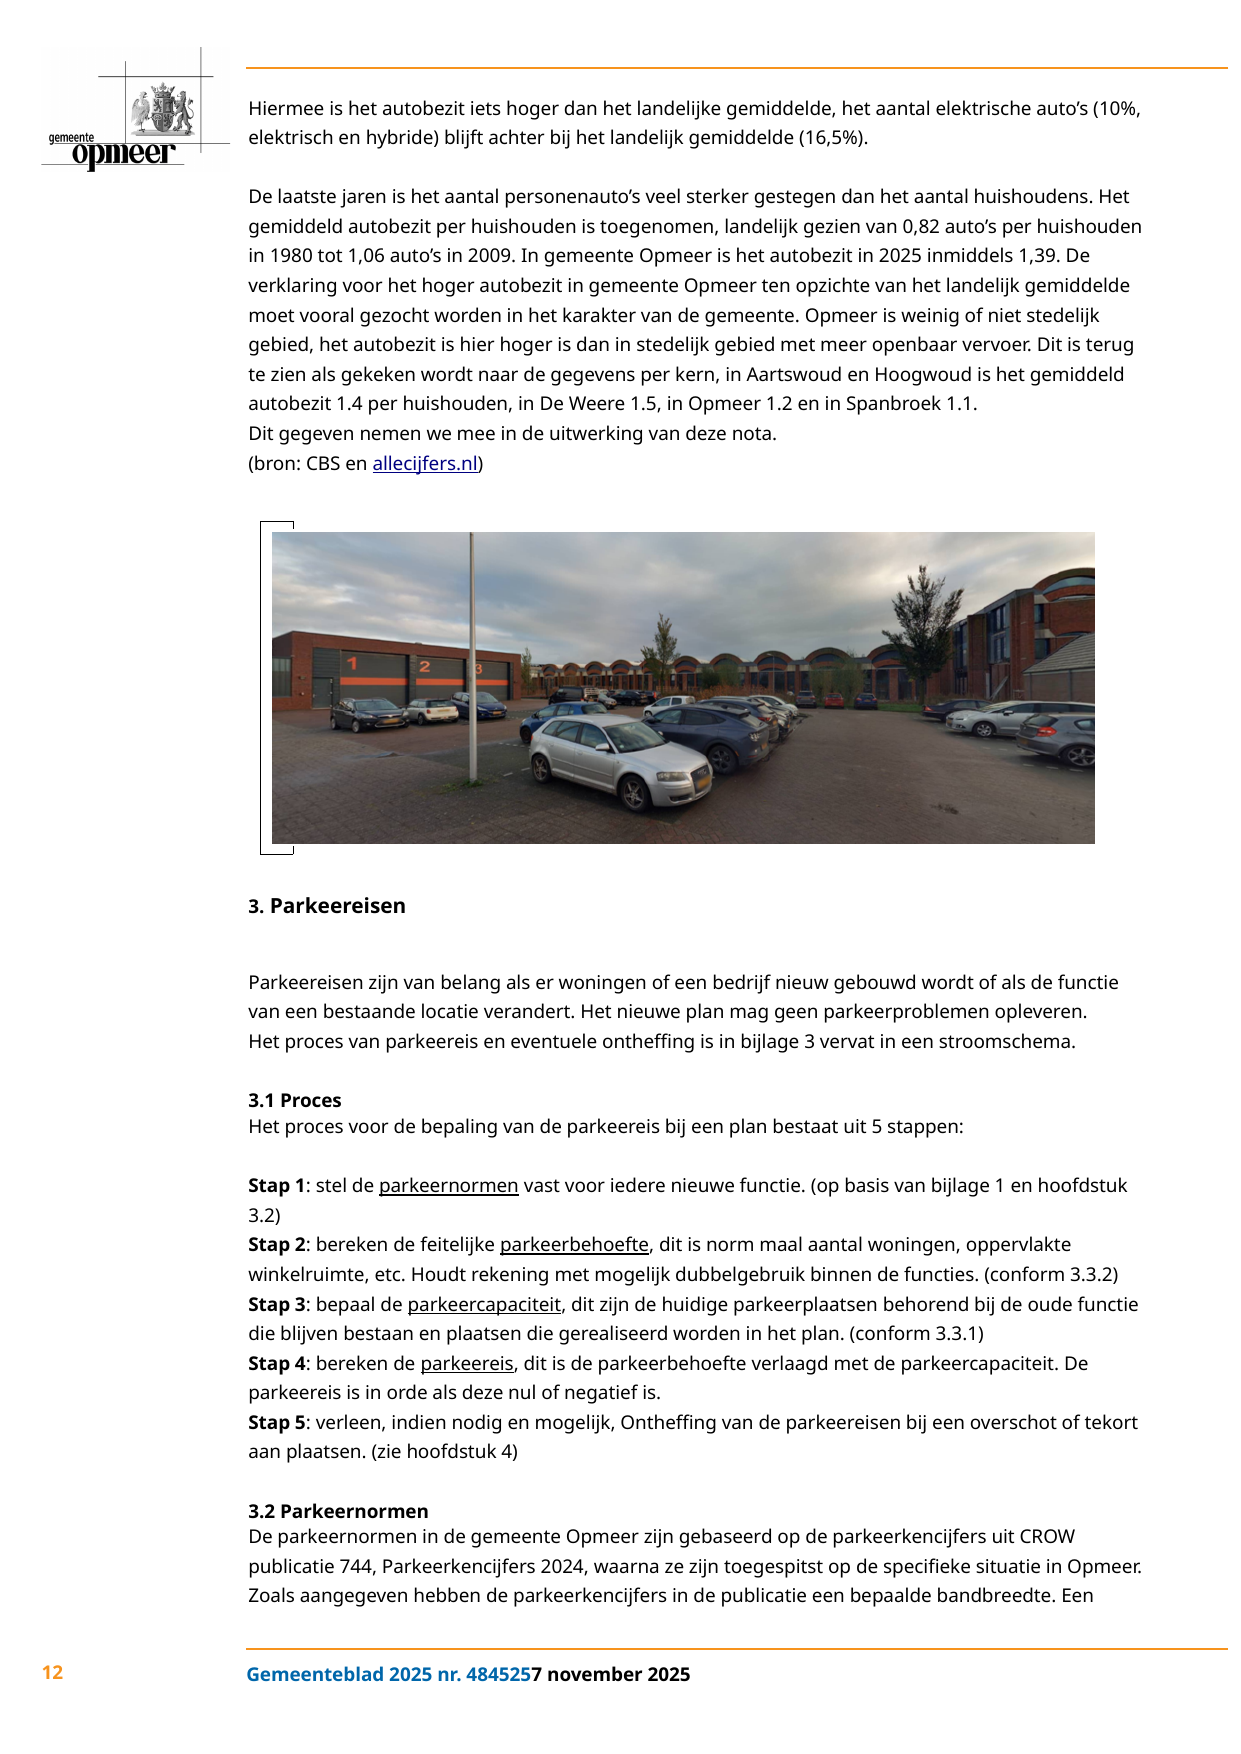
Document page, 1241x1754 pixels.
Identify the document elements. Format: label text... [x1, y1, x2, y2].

text Stap 3: bepaal de parkeercapaciteit, dit zijn de huidige parkeerplaatsen behorend bij de oude functie die blijven bestaan en plaatsen die gerealiseerd worden in het plan. (conform 3.3.1) [248, 1291, 1152, 1346]
text 3.1 Proces [248, 1087, 1152, 1113]
text 3. Parkeereisen [248, 891, 1152, 920]
text Het proces van parkeereis en eventuele ontheffing is in bijlage 3 vervat in een stroomschema. [248, 1028, 1152, 1054]
text Stap 2: bereken de feitelijke parkeerbehoefte, dit is norm maal aantal woningen, oppervlakte winkelruimte, etc. Houdt rekening met mogelijk dubbelgebruik binnen de functies. (conform 3.3.2) [248, 1232, 1152, 1287]
text De laatste jaren is het aantal personenauto’s veel sterker gestegen dan het aantal huishoudens. Het gemiddeld autobezit per huishouden is toegenomen, landelijk gezien van 0,82 auto’s per huishouden in 1980 tot 1,06 auto’s in 2009. In gemeente Opmeer is het autobezit in 2025 inmiddels 1,39. De verklaring voor het hoger autobezit in gemeente Opmeer ten opzichte van het landelijk gemiddelde moet vooral gezocht worden in het karakter van de gemeente. Opmeer is weinig of niet stedelijk gebied, het autobezit is hier hoger is dan in stedelijk gebied met meer openbaar vervoer. Dit is terug te zien als gekeken wordt naar de gegevens per kern, in Aartswoud en Hoogwoud is het gemiddeld autobezit 1.4 per huishouden, in De Weere 1.5, in Opmeer 1.2 en in Spanbroek 1.1. [248, 183, 1152, 416]
text (bron: CBS en allecijfers.nl) [248, 450, 1152, 476]
text Parkeereisen zijn van belang als er woningen of een bedrijf nieuw gebouwd wordt of als de functie van een bestaande locatie verandert. Het nieuwe plan mag geen parkeerproblemen opleveren. [248, 969, 1152, 1024]
text Stap 4: bereken de parkeereis, dit is de parkeerbehoefte verlaagd met de parkeercapaciteit. De parkeereis is in orde als deze nul of negatief is. [248, 1350, 1152, 1405]
text Het proces voor de bepaling van de parkeereis bij een plan bestaat uit 5 stappen: [248, 1113, 1152, 1139]
text Stap 1: stel de parkeernormen vast voor iedere nieuwe functie. (op basis van bijlage 1 en hoofdstuk 3.2) [248, 1172, 1152, 1228]
picture [41, 47, 231, 172]
text Hiermee is het autobezit iets hoger dan het landelijke gemiddelde, het aantal elektrische auto’s (10%, elektrisch en hybride) blijft achter bij het landelijk gemiddelde (16,5%). [248, 95, 1152, 150]
picture [268, 529, 1096, 846]
text Stap 5: verleen, indien nodig en mogelijk, Ontheffing van de parkeereisen bij een overschot of tekort aan plaatsen. (zie hoofdstuk 4) [248, 1409, 1152, 1464]
text Dit gegeven nemen we mee in de uitwerking van deze nota. [248, 420, 1152, 446]
text 3.2 Parkeernormen [248, 1498, 1152, 1523]
text De parkeernormen in de gemeente Opmeer zijn gebaseerd op de parkeerkencijfers uit CROW publicatie 744, Parkeerkencijfers 2024, waarna ze zijn toegespitst op de specifieke situatie in Opmeer. Zoals aangegeven hebben de parkeerkencijfers in de publicatie een bepaalde bandbreedte. Een [248, 1523, 1152, 1608]
